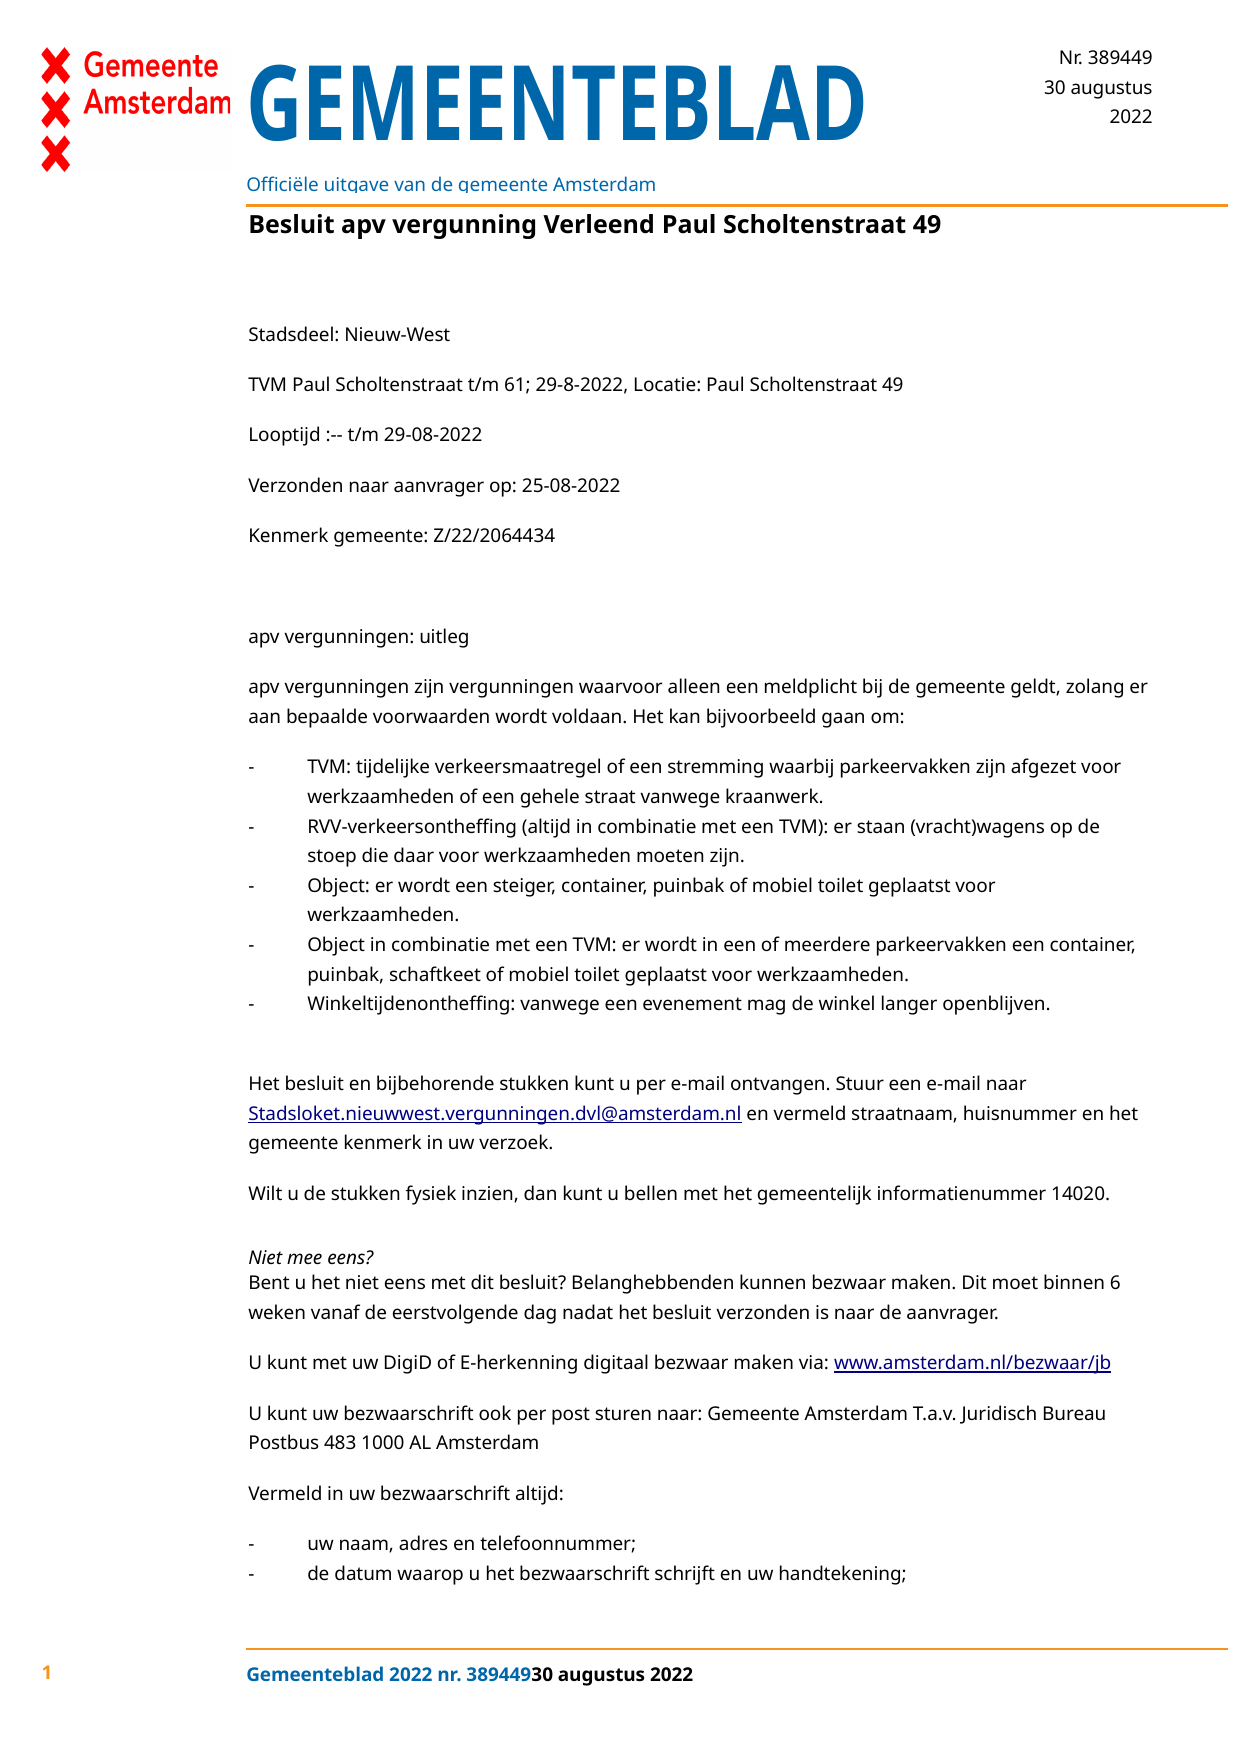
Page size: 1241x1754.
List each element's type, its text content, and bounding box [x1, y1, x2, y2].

text TVM Paul Scholtenstraat t/m 61; 29-8-2022, Locatie: Paul Scholtenstraat 49 [248, 371, 1152, 397]
list Winkeltijdenontheffing: vanwege een evenement mag de winkel langer openblijven. [248, 990, 1152, 1016]
text U kunt uw bezwaarschrift ook per post sturen naar: Gemeente Amsterdam T.a.v. Juridisch Bureau Postbus 483 1000 AL Amsterdam [248, 1400, 1152, 1455]
text apv vergunningen zijn vergunningen waarvoor alleen een meldplicht bij de gemeente geldt, zolang er aan bepaalde voorwaarden wordt voldaan. Het kan bijvoorbeeld gaan om: [248, 674, 1152, 729]
text Looptijd :-- t/m 29-08-2022 [248, 422, 1152, 447]
list uw naam, adres en telefoonnummer; [248, 1530, 1152, 1556]
list RVV-verkeersontheffing (altijd in combinatie met een TVM): er staan (vracht)wagens op de stoep die daar voor werkzaamheden moeten zijn. [248, 813, 1152, 868]
text Kenmerk gemeente: Z/22/2064434 [248, 522, 1152, 548]
text Wilt u de stukken fysiek inzien, dan kunt u bellen met het gemeentelijk informatienummer 14020. [248, 1180, 1152, 1206]
text Stadsdeel: Nieuw-West [248, 321, 1152, 346]
text Niet mee eens? [248, 1244, 1152, 1269]
text Bent u het niet eens met dit besluit? Belanghebbenden kunnen bezwaar maken. Dit moet binnen 6 weken vanaf de eerstvolgende dag nadat het besluit verzonden is naar de aanvrager. [248, 1269, 1152, 1325]
text U kunt met uw DigiD of E-herkenning digitaal bezwaar maken via: www.amsterdam.nl/bezwaar/jb [248, 1349, 1152, 1375]
text Vermeld in uw bezwaarschrift altijd: [248, 1480, 1152, 1506]
text Besluit apv vergunning Verleend Paul Scholtenstraat 49 [248, 207, 1152, 241]
list TVM: tijdelijke verkeersmaatregel of een stremming waarbij parkeervakken zijn afgezet voor werkzaamheden of een gehele straat vanwege kraanwerk. [248, 754, 1152, 809]
list de datum waarop u het bezwaarschrift schrijft en uw handtekening; [248, 1560, 1152, 1586]
text apv vergunningen: uitleg [248, 623, 1152, 649]
list Object: er wordt een steiger, container, puinbak of mobiel toilet geplaatst voor werkzaamheden. [248, 872, 1152, 927]
list Object in combinatie met een TVM: er wordt in een of meerdere parkeervakken een container, puinbak, schaftkeet of mobiel toilet geplaatst voor werkzaamheden. [248, 931, 1152, 986]
text Verzonden naar aanvrager op: 25-08-2022 [248, 472, 1152, 498]
text Het besluit en bijbehorende stukken kunt u per e-mail ontvangen. Stuur een e-mail naar Stadsloket.nieuwwest.vergunningen.dvl@amsterdam.nl en vermeld straatnaam, huisnummer en het gemeente kenmerk in uw verzoek. [248, 1070, 1152, 1155]
picture [41, 47, 231, 172]
